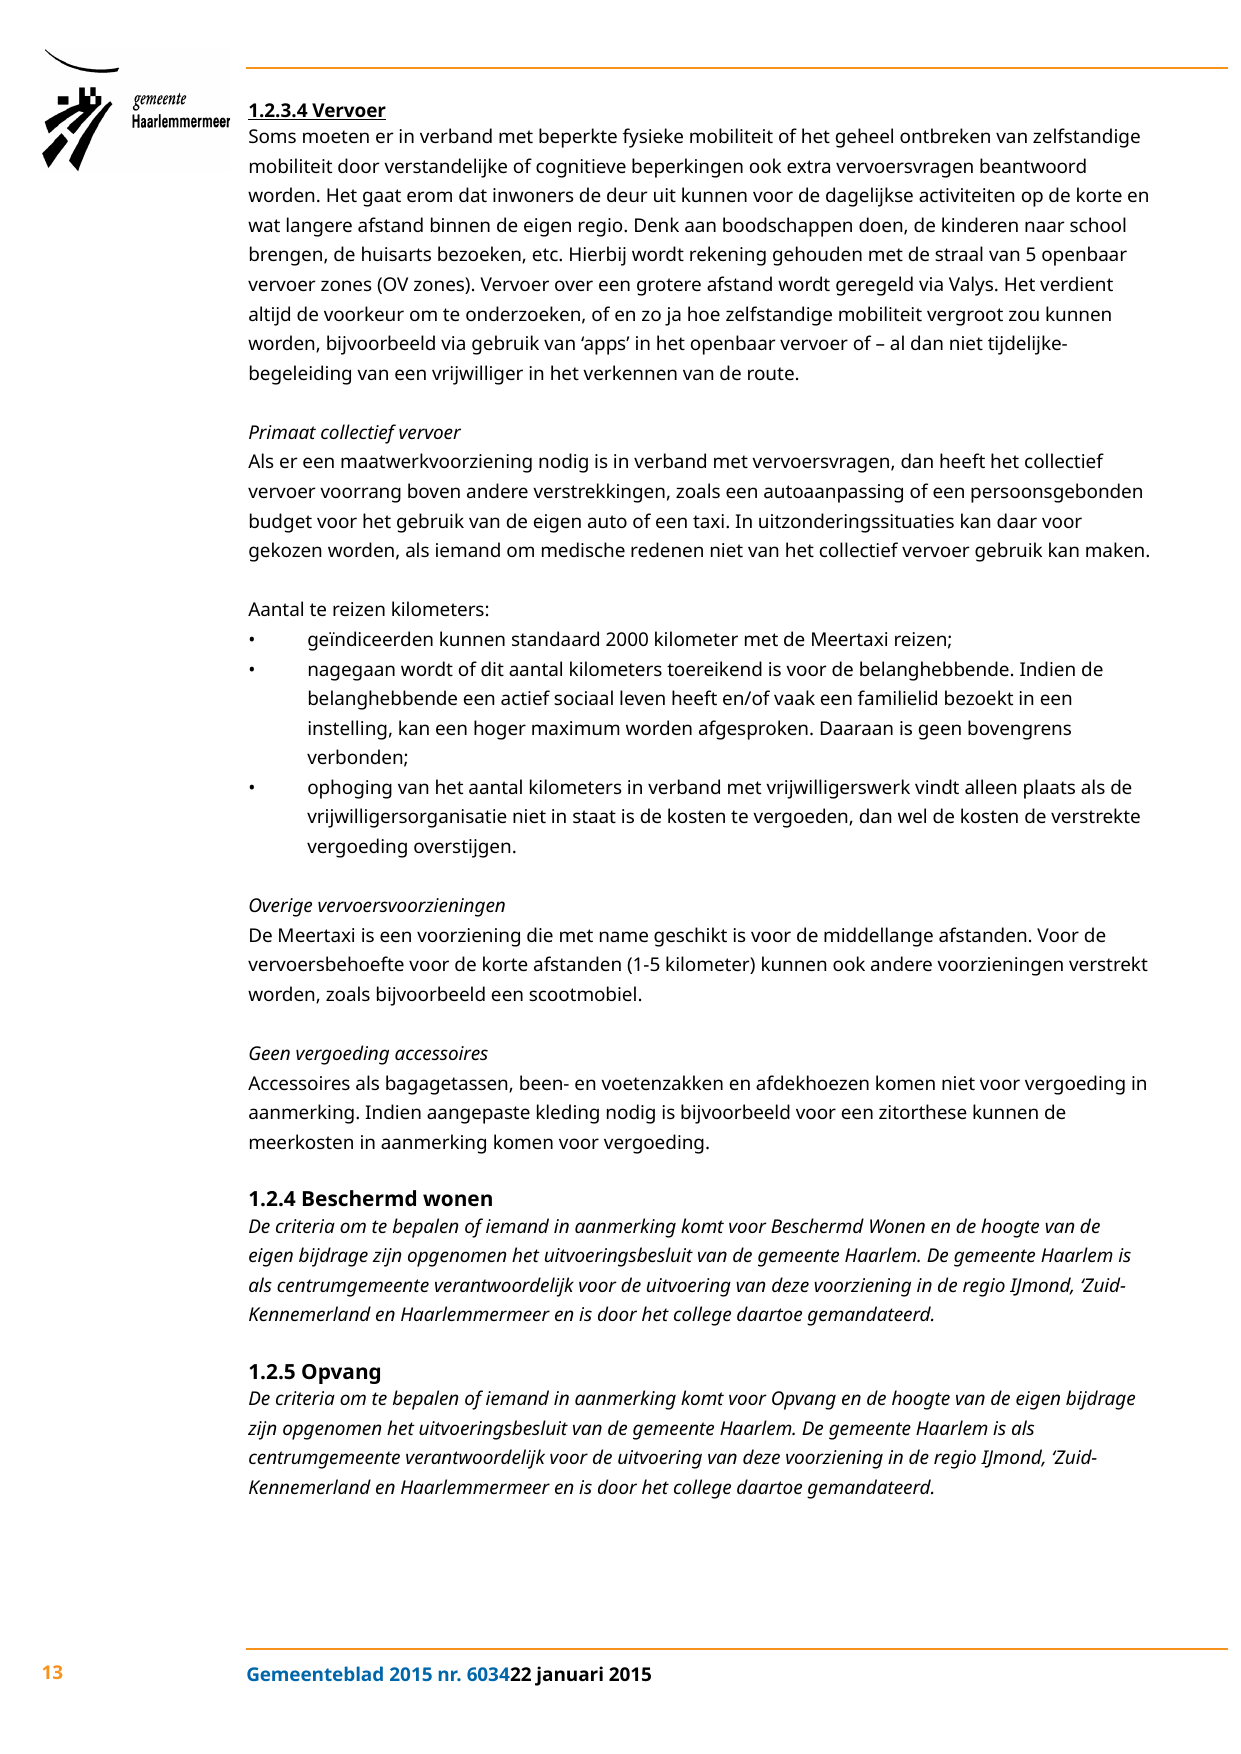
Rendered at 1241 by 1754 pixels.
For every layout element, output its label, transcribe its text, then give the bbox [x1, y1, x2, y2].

text Als er een maatwerkvoorziening nodig is in verband met vervoersvragen, dan heeft het collectief vervoer voorrang boven andere verstrekkingen, zoals een autoaanpassing of een persoonsgebonden budget voor het gebruik van de eigen auto of een taxi. In uitzonderingssituaties kan daar voor gekozen worden, als iemand om medische redenen niet van het collectief vervoer gebruik kan maken. [248, 449, 1152, 563]
text Accessoires als bagagetassen, been- en voetenzakken en afdekhoezen komen niet voor vergoeding in aanmerking. Indien aangepaste kleding nodig is bijvoorbeeld voor een zitorthese kunnen de meerkosten in aanmerking komen voor vergoeding. [248, 1070, 1152, 1155]
text 1.2.5 Opvang [248, 1357, 1152, 1385]
text 1.2.3.4 Vervoer [248, 95, 1152, 123]
text Primaat collectief vervoer [248, 419, 1152, 445]
text De criteria om te bepalen of iemand in aanmerking komt voor Beschermd Wonen en de hoogte van de eigen bijdrage zijn opgenomen het uitvoeringsbesluit van de gemeente Haarlem. De gemeente Haarlem is als centrumgemeente verantwoordelijk voor de uitvoering van deze voorziening in de regio IJmond, ‘Zuid-Kennemerland en Haarlemmermeer en is door het college daartoe gemandateerd. [248, 1213, 1152, 1327]
list nagegaan wordt of dit aantal kilometers toereikend is voor de belanghebbende. Indien de belanghebbende een actief sociaal leven heeft en/of vaak een familielid bezoekt in een instelling, kan een hoger maximum worden afgesproken. Daaraan is geen bovengrens verbonden; [248, 656, 1152, 770]
list ophoging van het aantal kilometers in verband met vrijwilligerswerk vindt alleen plaats als de vrijwilligersorganisatie niet in staat is de kosten te vergoeden, dan wel de kosten de verstrekte vergoeding overstijgen. [248, 774, 1152, 859]
text De Meertaxi is een voorziening die met name geschikt is voor de middellange afstanden. Voor de vervoersbehoefte voor de korte afstanden (1-5 kilometer) kunnen ook andere voorzieningen verstrekt worden, zoals bijvoorbeeld een scootmobiel. [248, 922, 1152, 1007]
text Geen vergoeding accessoires [248, 1040, 1152, 1066]
text De criteria om te bepalen of iemand in aanmerking komt voor Opvang en de hoogte van de eigen bijdrage zijn opgenomen het uitvoeringsbesluit van de gemeente Haarlem. De gemeente Haarlem is als centrumgemeente verantwoordelijk voor de uitvoering van deze voorziening in de regio IJmond, ‘Zuid-Kennemerland en Haarlemmermeer en is door het college daartoe gemandateerd. [248, 1385, 1152, 1500]
list geïndiceerden kunnen standaard 2000 kilometer met de Meertaxi reizen; [248, 626, 1152, 652]
text Overige vervoersvoorzieningen [248, 892, 1152, 918]
text 1.2.4 Beschermd wonen [248, 1184, 1152, 1213]
text Aantal te reizen kilometers: [248, 597, 1152, 622]
picture [41, 47, 231, 172]
text Soms moeten er in verband met beperkte fysieke mobiliteit of het geheel ontbreken van zelfstandige mobiliteit door verstandelijke of cognitieve beperkingen ook extra vervoersvragen beantwoord worden. Het gaat erom dat inwoners de deur uit kunnen voor de dagelijkse activiteiten op de korte en wat langere afstand binnen de eigen regio. Denk aan boodschappen doen, de kinderen naar school brengen, de huisarts bezoeken, etc. Hierbij wordt rekening gehouden met de straal van 5 openbaar vervoer zones (OV zones). Vervoer over een grotere afstand wordt geregeld via Valys. Het verdient altijd de voorkeur om te onderzoeken, of en zo ja hoe zelfstandige mobiliteit vergroot zou kunnen worden, bijvoorbeeld via gebruik van ‘apps’ in het openbaar vervoer of – al dan niet tijdelijke- begeleiding van een vrijwilliger in het verkennen van de route. [248, 123, 1152, 386]
